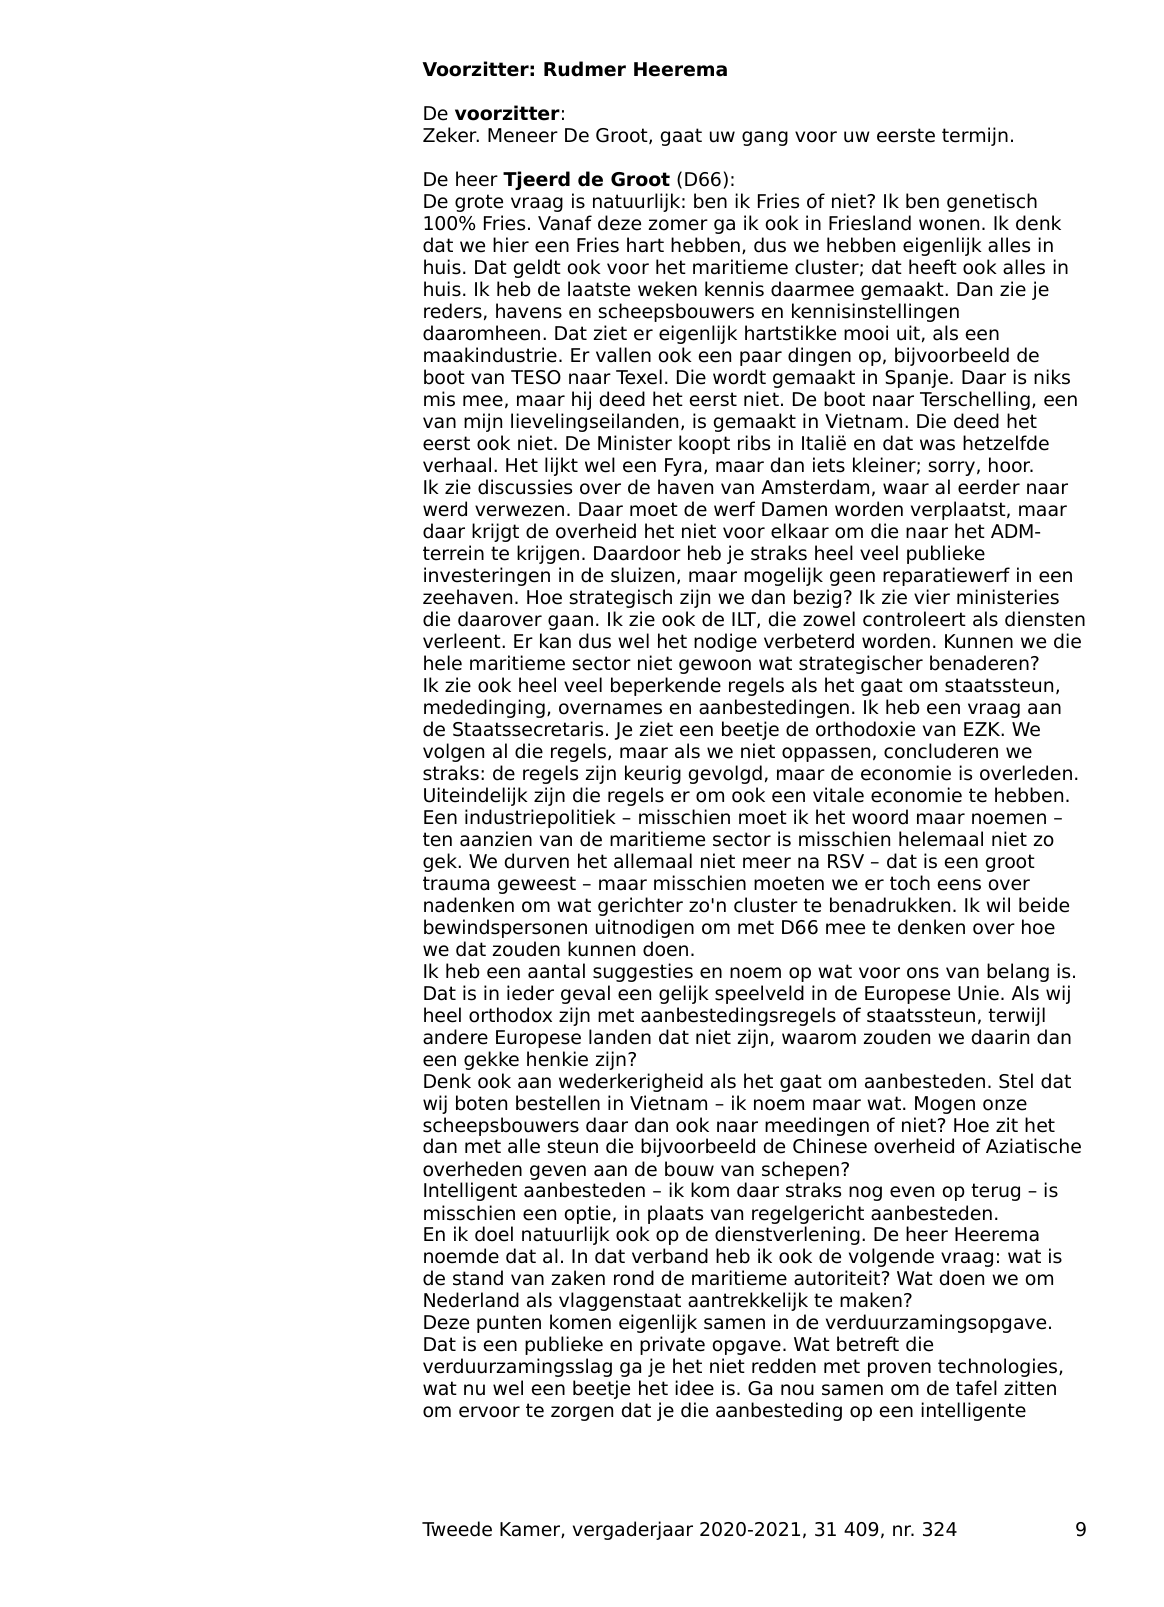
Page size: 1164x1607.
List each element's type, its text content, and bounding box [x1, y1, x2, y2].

text En ik doel natuurlijk ook op de dienstverlening. De heer Heerema noemde dat al. In dat verband heb ik ook de volgende vraag: wat is de stand van zaken rond de maritieme autoriteit? Wat doen we om Nederland als vlaggenstaat aantrekkelijk te maken? [422, 1224, 1087, 1312]
text Zeker. Meneer De Groot, gaat uw gang voor uw eerste termijn. [422, 125, 1087, 147]
subtitle Voorzitter: Rudmer Heerema [422, 59, 1087, 81]
text De voorzitter: [422, 103, 1087, 125]
text Deze punten komen eigenlijk samen in de verduurzamingsopgave. Dat is een publieke en private opgave. Wat betreft die verduurzamingsslag ga je het niet redden met proven technologies, wat nu wel een beetje het idee is. Ga nou samen om de tafel zitten om ervoor te zorgen dat je die aanbesteding op een intelligente [422, 1312, 1087, 1422]
text Ik zie discussies over de haven van Amsterdam, waar al eerder naar werd verwezen. Daar moet de werf Damen worden verplaatst, maar daar krijgt de overheid het niet voor elkaar om die naar het ADM-terrein te krijgen. Daardoor heb je straks heel veel publieke investeringen in de sluizen, maar mogelijk geen reparatiewerf in een zeehaven. Hoe strategisch zijn we dan bezig? Ik zie vier ministeries die daarover gaan. Ik zie ook de ILT, die zowel controleert als diensten verleent. Er kan dus wel het nodige verbeterd worden. Kunnen we die hele maritieme sector niet gewoon wat strategischer benaderen? [422, 477, 1087, 675]
text Ik zie ook heel veel beperkende regels als het gaat om staatssteun, mededinging, overnames en aanbestedingen. Ik heb een vraag aan de Staatssecretaris. Je ziet een beetje de orthodoxie van EZK. We volgen al die regels, maar als we niet oppassen, concluderen we straks: de regels zijn keurig gevolgd, maar de economie is overleden. Uiteindelijk zijn die regels er om ook een vitale economie te hebben. Een industriepolitiek – misschien moet ik het woord maar noemen – ten aanzien van de maritieme sector is misschien helemaal niet zo gek. We durven het allemaal niet meer na RSV – dat is een groot trauma geweest – maar misschien moeten we er toch eens over nadenken om wat gerichter zo'n cluster te benadrukken. Ik wil beide bewindspersonen uitnodigen om met D66 mee te denken over hoe we dat zouden kunnen doen. [422, 675, 1087, 961]
text Denk ook aan wederkerigheid als het gaat om aanbesteden. Stel dat wij boten bestellen in Vietnam – ik noem maar wat. Mogen onze scheepsbouwers daar dan ook naar meedingen of niet? Hoe zit het dan met alle steun die bijvoorbeeld de Chinese overheid of Aziatische overheden geven aan de bouw van schepen? [422, 1071, 1087, 1180]
text Intelligent aanbesteden – ik kom daar straks nog even op terug – is misschien een optie, in plaats van regelgericht aanbesteden. [422, 1180, 1087, 1224]
text De heer Tjeerd de Groot (D66): [422, 169, 1087, 191]
text De grote vraag is natuurlijk: ben ik Fries of niet? Ik ben genetisch 100% Fries. Vanaf deze zomer ga ik ook in Friesland wonen. Ik denk dat we hier een Fries hart hebben, dus we hebben eigenlijk alles in huis. Dat geldt ook voor het maritieme cluster; dat heeft ook alles in huis. Ik heb de laatste weken kennis daarmee gemaakt. Dan zie je reders, havens en scheepsbouwers en kennisinstellingen daaromheen. Dat ziet er eigenlijk hartstikke mooi uit, als een maakindustrie. Er vallen ook een paar dingen op, bijvoorbeeld de boot van TESO naar Texel. Die wordt gemaakt in Spanje. Daar is niks mis mee, maar hij deed het eerst niet. De boot naar Terschelling, een van mijn lievelingseilanden, is gemaakt in Vietnam. Die deed het eerst ook niet. De Minister koopt ribs in Italië en dat was hetzelfde verhaal. Het lijkt wel een Fyra, maar dan iets kleiner; sorry, hoor. [422, 191, 1087, 477]
text Ik heb een aantal suggesties en noem op wat voor ons van belang is. Dat is in ieder geval een gelijk speelveld in de Europese Unie. Als wij heel orthodox zijn met aanbestedingsregels of staatssteun, terwijl andere Europese landen dat niet zijn, waarom zouden we daarin dan een gekke henkie zijn? [422, 961, 1087, 1071]
